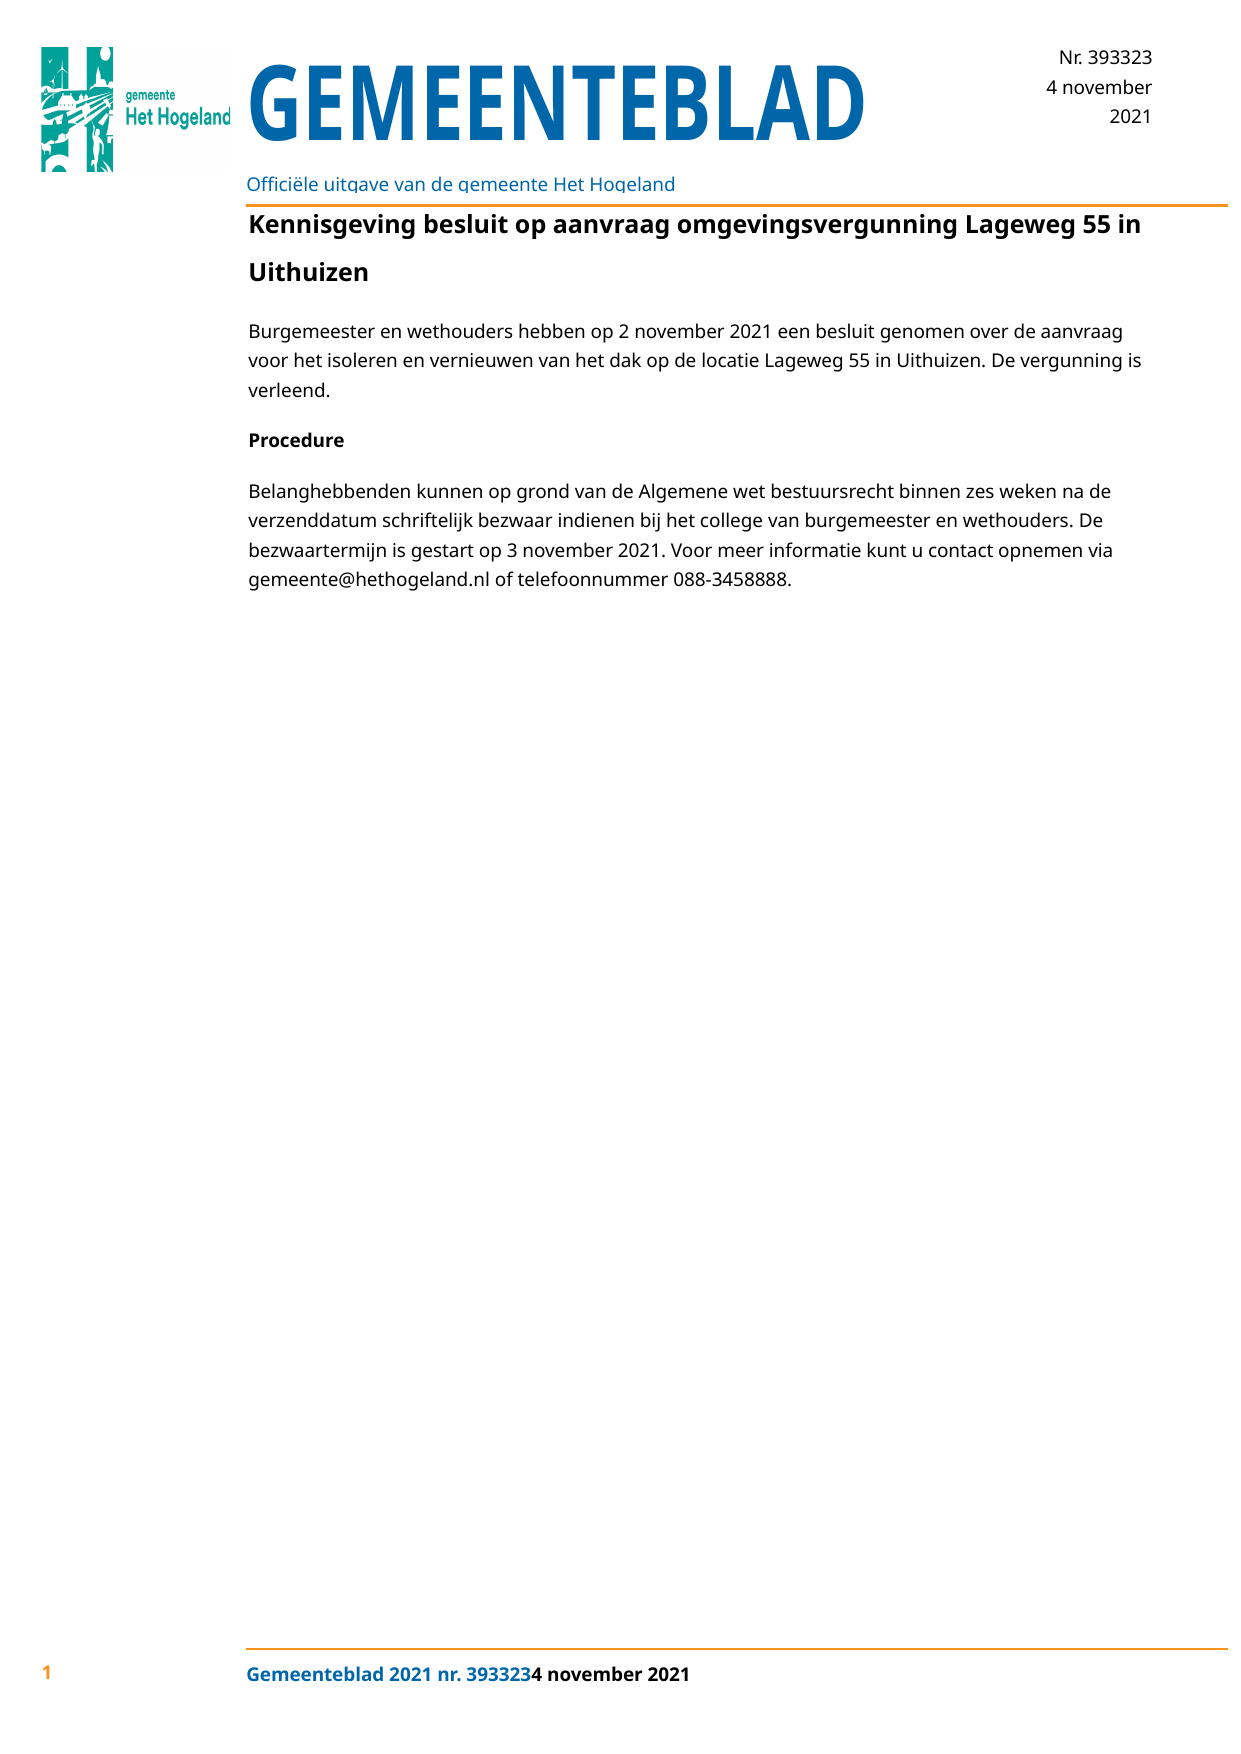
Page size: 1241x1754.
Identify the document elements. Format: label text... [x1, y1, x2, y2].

picture [41, 47, 231, 172]
text Burgemeester en wethouders hebben op 2 november 2021 een besluit genomen over de aanvraag voor het isoleren en vernieuwen van het dak op de locatie Lageweg 55 in Uithuizen. De vergunning is verleend. [248, 318, 1152, 403]
text Kennisgeving besluit op aanvraag omgevingsvergunning Lageweg 55 in Uithuizen [248, 207, 1152, 288]
text Belanghebbenden kunnen op grond van de Algemene wet bestuursrecht binnen zes weken na de verzenddatum schriftelijk bezwaar indienen bij het college van burgemeester en wethouders. De bezwaartermijn is gestart op 3 november 2021. Voor meer informatie kunt u contact opnemen via gemeente@hethogeland.nl of telefoonnummer 088-3458888. [248, 478, 1152, 592]
text Procedure [248, 427, 1152, 453]
